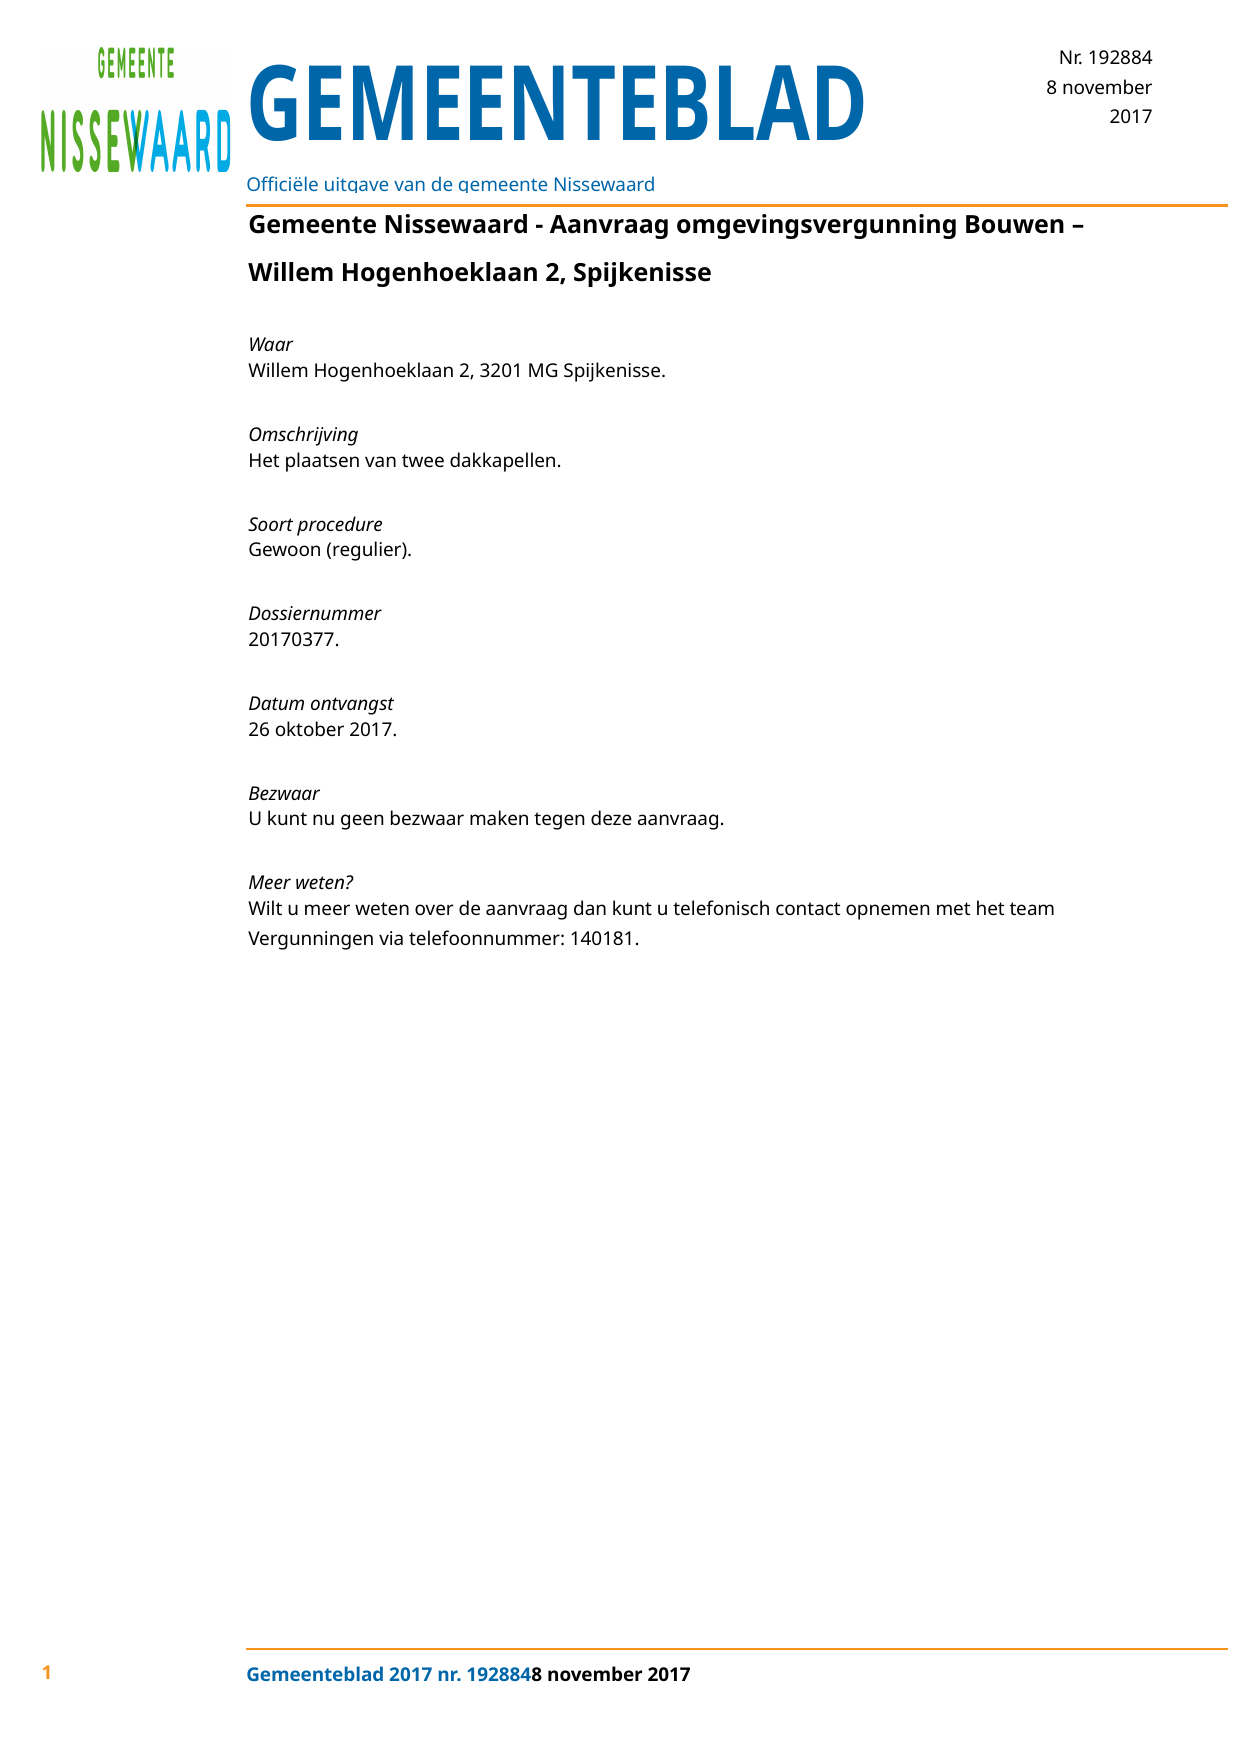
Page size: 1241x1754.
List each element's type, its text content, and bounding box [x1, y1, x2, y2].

text Willem Hogenhoeklaan 2, 3201 MG Spijkenisse. [248, 357, 1152, 383]
picture [200, 151, 206, 172]
text Bezwaar [248, 780, 1152, 806]
text Omschrijving [248, 421, 1152, 447]
text Gemeente Nissewaard - Aanvraag omgevingsvergunning Bouwen – Willem Hogenhoeklaan 2, Spijkenisse [248, 207, 1152, 288]
text Gewoon (regulier). [248, 537, 1152, 562]
text Wilt u meer weten over de aanvraag dan kunt u telefonisch contact opnemen met het team Vergunningen via telefoonnummer: 140181. [248, 895, 1152, 951]
picture [154, 157, 165, 172]
text Meer weten? [248, 869, 1152, 895]
text 26 oktober 2017. [248, 716, 1152, 742]
text U kunt nu geen bezwaar maken tegen deze aanvraag. [248, 806, 1152, 831]
text Datum ontvangst [248, 690, 1152, 716]
picture [222, 122, 227, 160]
picture [201, 122, 206, 138]
text Dossiernummer [248, 601, 1152, 626]
picture [176, 157, 187, 172]
text Soort procedure [248, 511, 1152, 537]
picture [41, 47, 231, 172]
text Het plaatsen van twee dakkapellen. [248, 447, 1152, 473]
text 20170377. [248, 626, 1152, 652]
text Waar [248, 331, 1152, 357]
